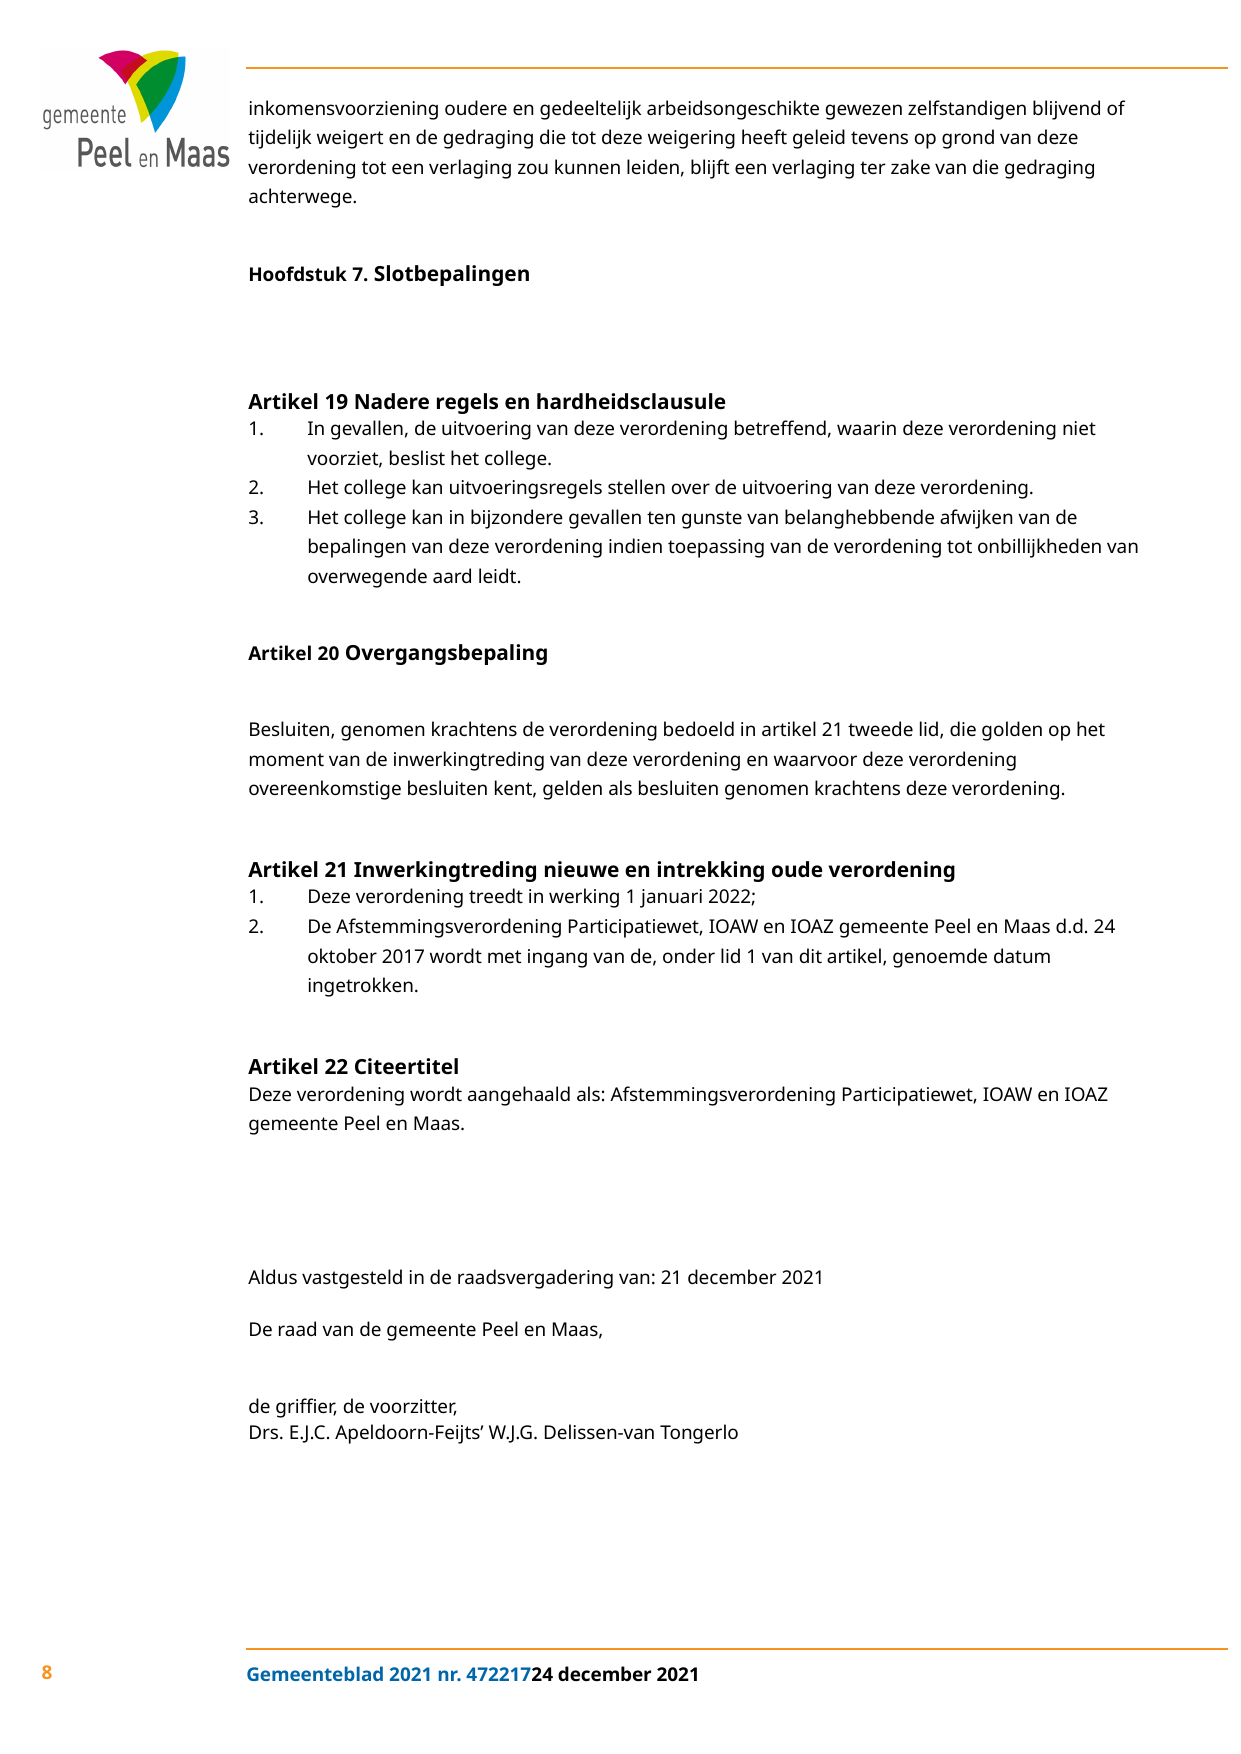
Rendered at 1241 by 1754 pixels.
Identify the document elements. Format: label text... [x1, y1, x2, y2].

text Drs. E.J.C. Apeldoorn-Feijts’ W.J.G. Delissen-van Tongerlo [248, 1419, 1152, 1445]
list Deze verordening treedt in werking 1 januari 2022; [248, 884, 1152, 909]
text Artikel 20 Overgangsbepaling [248, 638, 1152, 667]
text Hoofdstuk 7. Slotbepalingen [248, 259, 1152, 287]
text Artikel 22 Citeertitel [248, 1052, 1152, 1081]
list Het college kan uitvoeringsregels stellen over de uitvoering van deze verordening. [248, 474, 1152, 500]
text De raad van de gemeente Peel en Maas, [248, 1316, 1152, 1342]
list In gevallen, de uitvoering van deze verordening betreffend, waarin deze verordening niet voorziet, beslist het college. [248, 415, 1152, 471]
list De Afstemmingsverordening Participatiewet, IOAW en IOAZ gemeente Peel en Maas d.d. 24 oktober 2017 wordt met ingang van de, onder lid 1 van dit artikel, genoemde datum ingetrokken. [248, 913, 1152, 998]
text de griffier, de voorzitter, [248, 1393, 1152, 1419]
text Artikel 19 Nadere regels en hardheidsclausule [248, 387, 1152, 415]
text Artikel 21 Inwerkingtreding nieuwe en intrekking oude verordening [248, 855, 1152, 884]
list Het college kan in bijzondere gevallen ten gunste van belanghebbende afwijken van de bepalingen van deze verordening indien toepassing van de verordening tot onbillijkheden van overwegende aard leidt. [248, 504, 1152, 589]
text Besluiten, genomen krachtens de verordening bedoeld in artikel 21 tweede lid, die golden op het moment van de inwerkingtreding van deze verordening en waarvoor deze verordening overeenkomstige besluiten kent, gelden als besluiten genomen krachtens deze verordening. [248, 716, 1152, 801]
text Aldus vastgesteld in de raadsvergadering van: 21 december 2021 [248, 1264, 1152, 1290]
picture [41, 47, 231, 172]
text inkomensvoorziening oudere en gedeeltelijk arbeidsongeschikte gewezen zelfstandigen blijvend of tijdelijk weigert en de gedraging die tot deze weigering heeft geleid tevens op grond van deze verordening tot een verlaging zou kunnen leiden, blijft een verlaging ter zake van die gedraging achterwege. [248, 95, 1152, 209]
text Deze verordening wordt aangehaald als: Afstemmingsverordening Participatiewet, IOAW en IOAZ gemeente Peel en Maas. [248, 1081, 1152, 1136]
